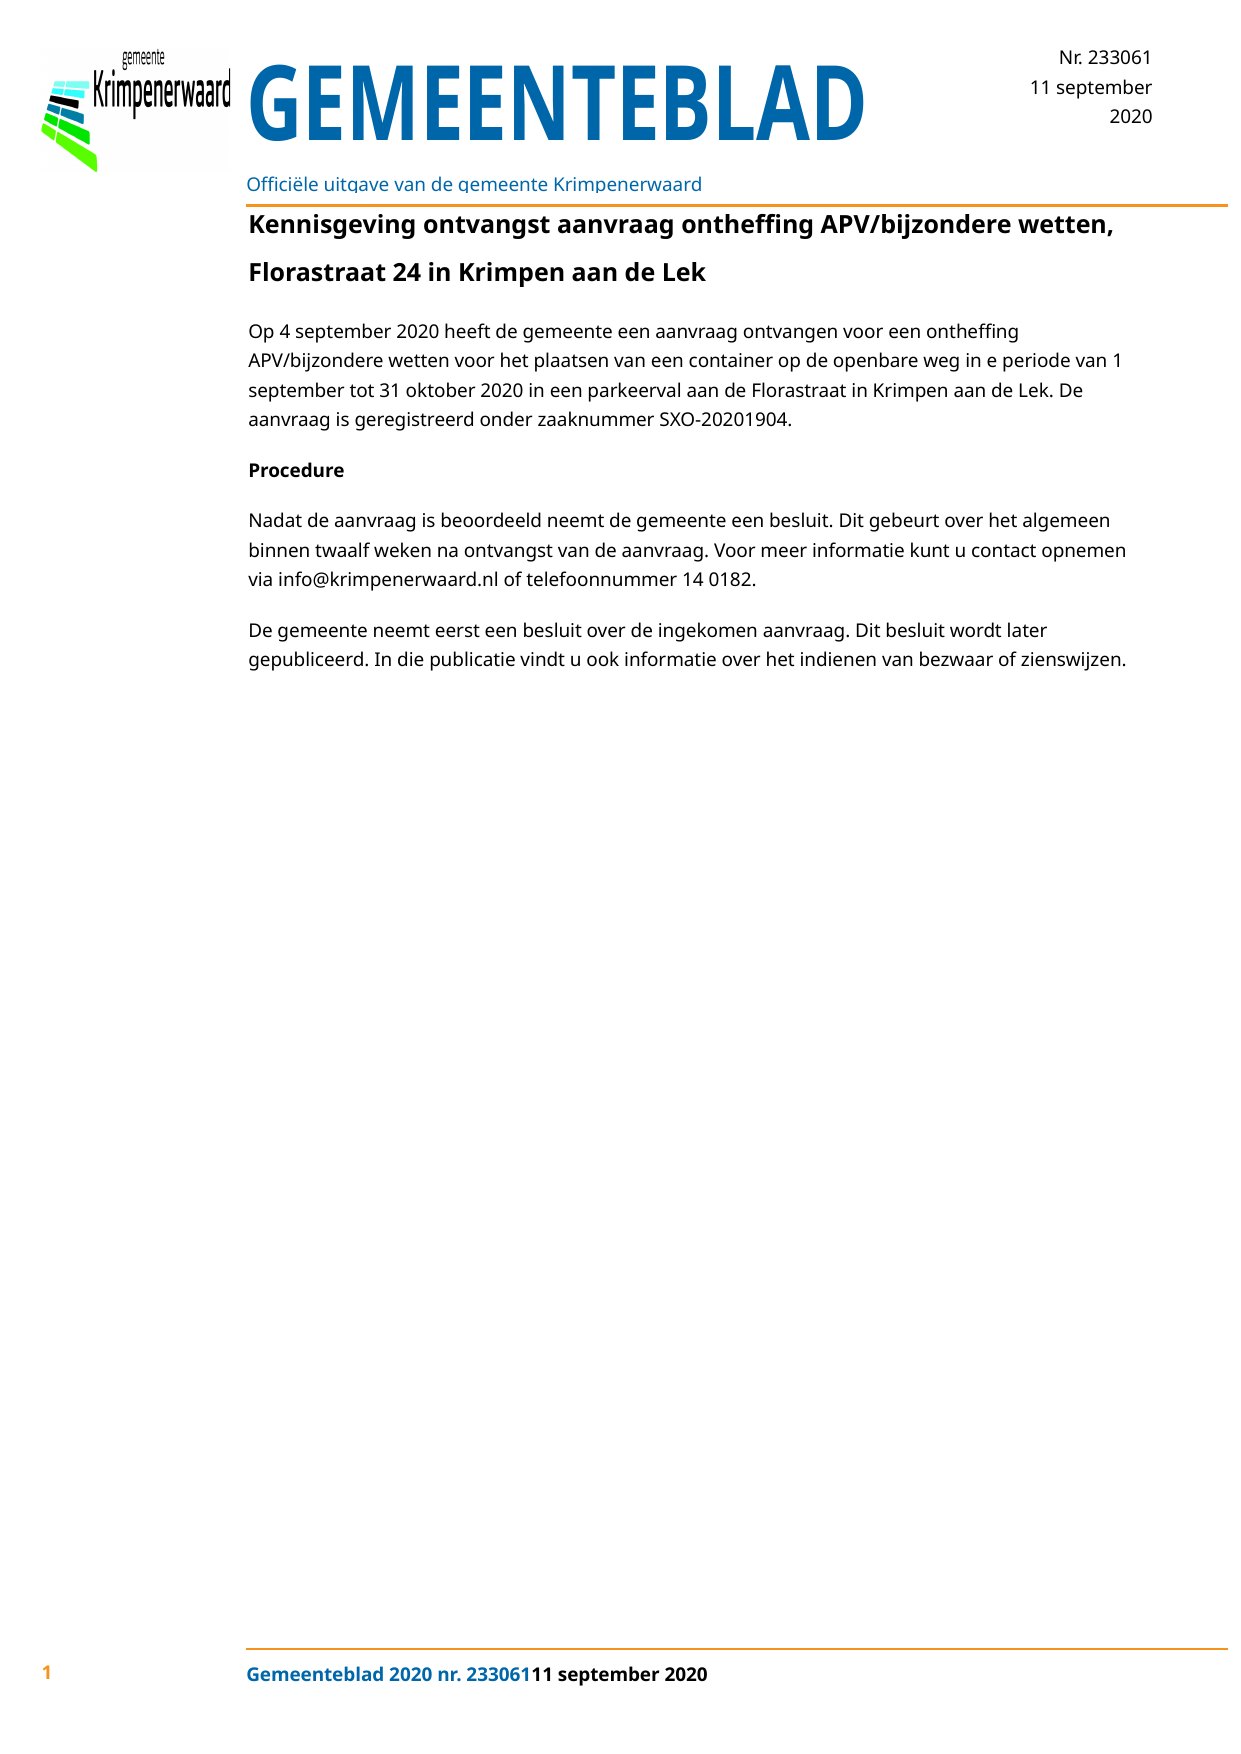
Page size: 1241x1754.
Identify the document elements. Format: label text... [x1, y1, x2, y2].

text Nadat de aanvraag is beoordeeld neemt de gemeente een besluit. Dit gebeurt over het algemeen binnen twaalf weken na ontvangst van de aanvraag. Voor meer informatie kunt u contact opnemen via info@krimpenerwaard.nl of telefoonnummer 14 0182. [248, 507, 1152, 592]
text Op 4 september 2020 heeft de gemeente een aanvraag ontvangen voor een ontheffing APV/bijzondere wetten voor het plaatsen van een container op de openbare weg in e periode van 1 september tot 31 oktober 2020 in een parkeerval aan de Florastraat in Krimpen aan de Lek. De aanvraag is geregistreerd onder zaaknummer SXO-20201904. [248, 318, 1152, 432]
text De gemeente neemt eerst een besluit over de ingekomen aanvraag. Dit besluit wordt later gepubliceerd. In die publicatie vindt u ook informatie over het indienen van bezwaar of zienswijzen. [248, 617, 1152, 672]
text Procedure [248, 457, 1152, 483]
text Kennisgeving ontvangst aanvraag ontheffing APV/bijzondere wetten, Florastraat 24 in Krimpen aan de Lek [248, 207, 1152, 288]
picture [41, 47, 231, 172]
